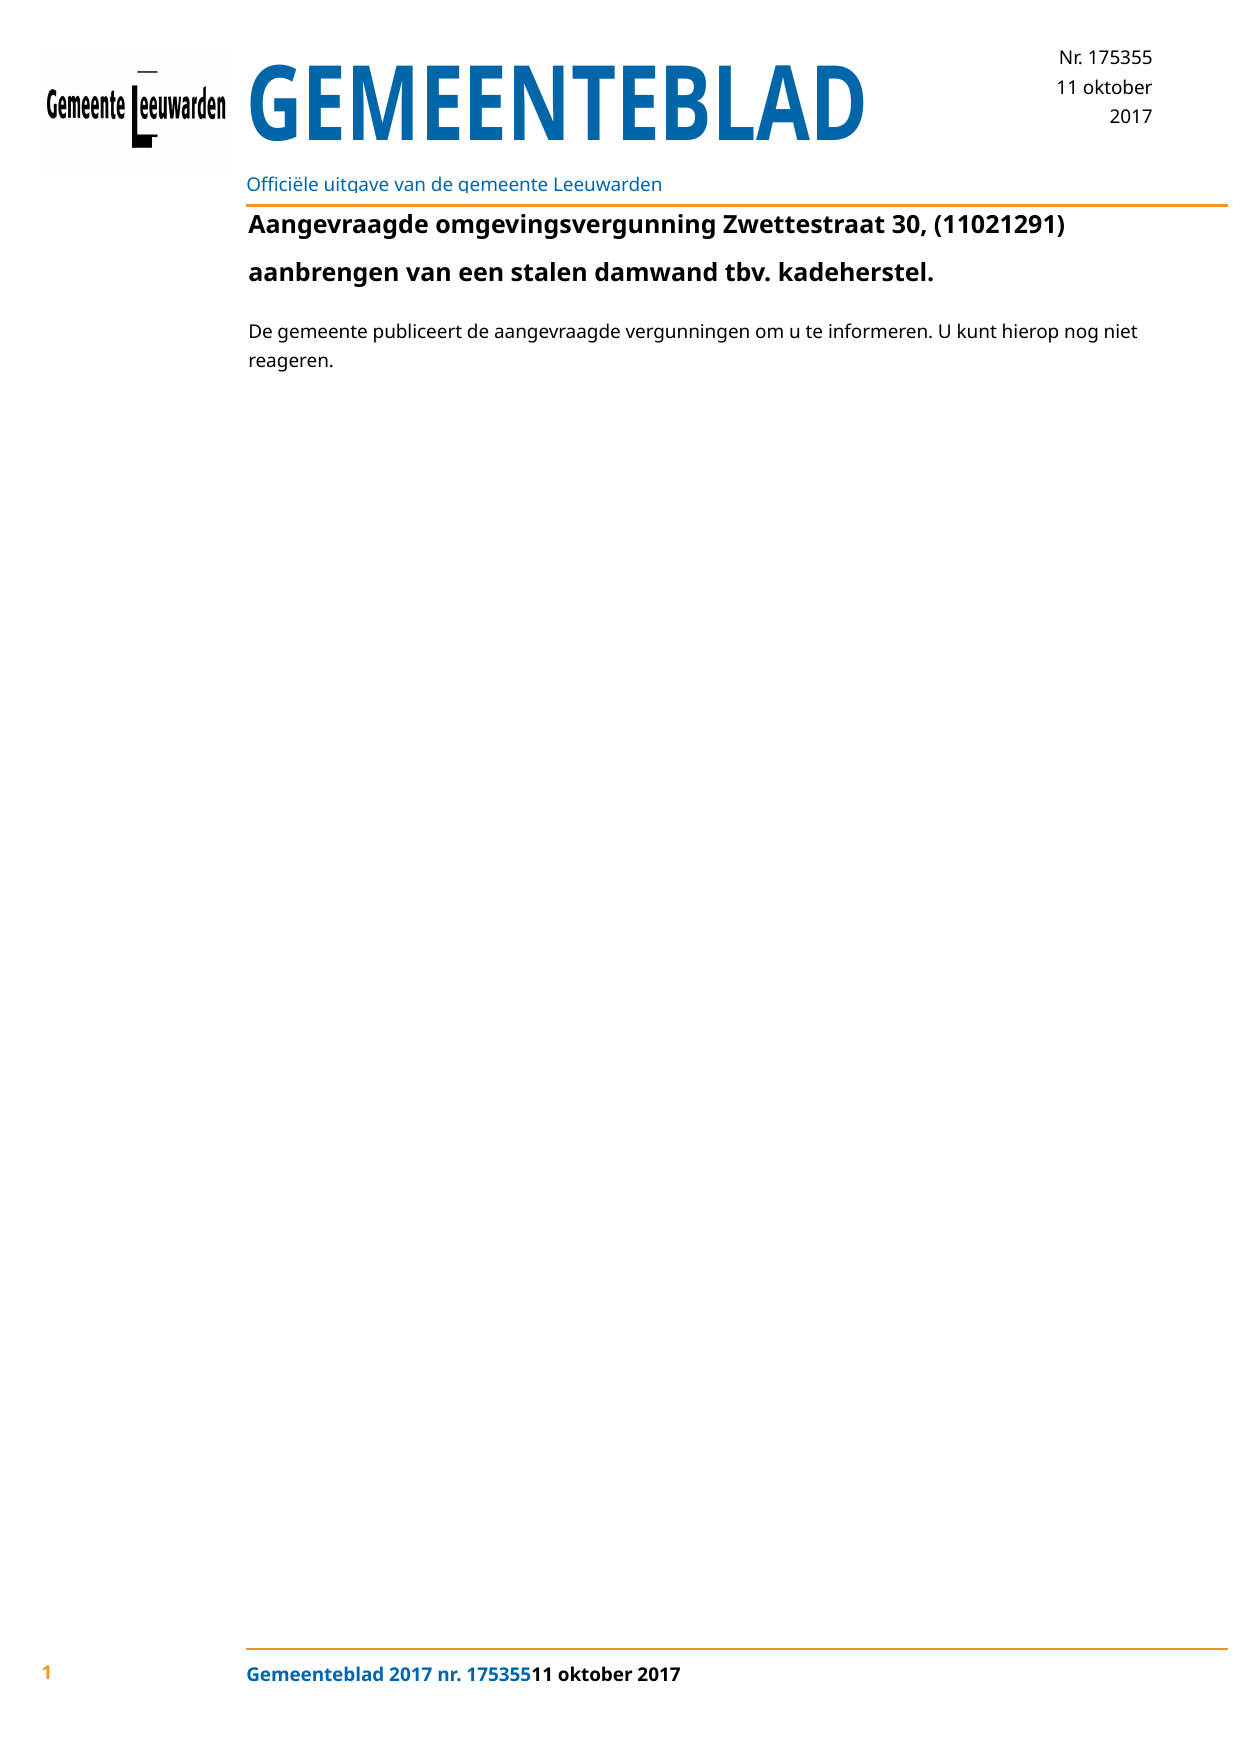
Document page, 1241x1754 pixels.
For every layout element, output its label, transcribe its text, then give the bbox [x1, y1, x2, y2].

picture [41, 47, 231, 172]
text Aangevraagde omgevingsvergunning Zwettestraat 30, (11021291) aanbrengen van een stalen damwand tbv. kadeherstel. [248, 207, 1152, 288]
text De gemeente publiceert de aangevraagde vergunningen om u te informeren. U kunt hierop nog niet reageren. [248, 318, 1152, 373]
